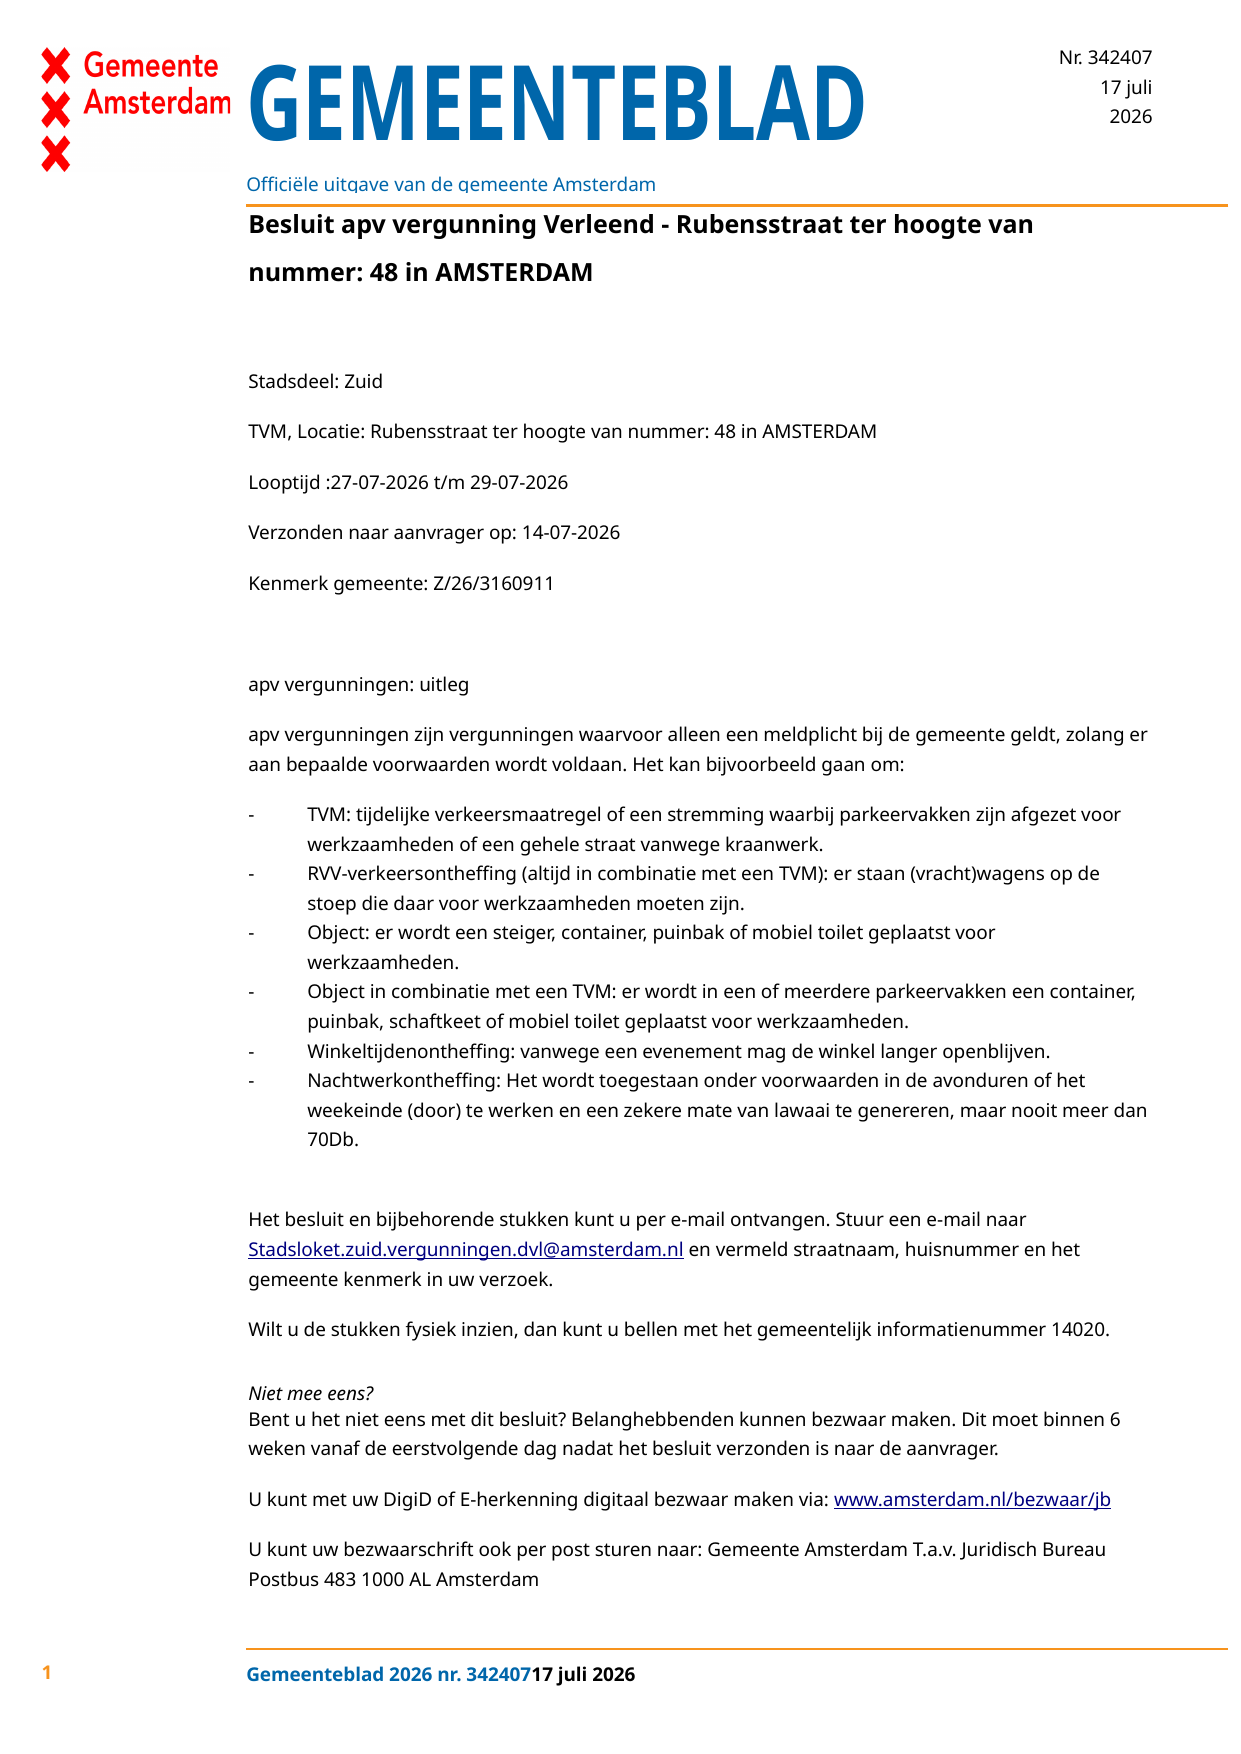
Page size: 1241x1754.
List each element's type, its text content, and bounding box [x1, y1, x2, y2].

list Winkeltijdenontheffing: vanwege een evenement mag de winkel langer openblijven. [248, 1038, 1152, 1064]
text Verzonden naar aanvrager op: 14-07-2026 [248, 519, 1152, 545]
text TVM, Locatie: Rubensstraat ter hoogte van nummer: 48 in AMSTERDAM [248, 419, 1152, 444]
list RVV-verkeersontheffing (altijd in combinatie met een TVM): er staan (vracht)wagens op de stoep die daar voor werkzaamheden moeten zijn. [248, 860, 1152, 916]
picture [41, 47, 231, 172]
list Object in combinatie met een TVM: er wordt in een of meerdere parkeervakken een container, puinbak, schaftkeet of mobiel toilet geplaatst voor werkzaamheden. [248, 979, 1152, 1034]
text Wilt u de stukken fysiek inzien, dan kunt u bellen met het gemeentelijk informatienummer 14020. [248, 1316, 1152, 1342]
text apv vergunningen: uitleg [248, 671, 1152, 697]
text Stadsdeel: Zuid [248, 368, 1152, 394]
list Nachtwerkontheffing: Het wordt toegestaan onder voorwaarden in de avonduren of het weekeinde (door) te werken en een zekere mate van lawaai te genereren, maar nooit meer dan 70Db. [248, 1067, 1152, 1152]
text U kunt met uw DigiD of E-herkenning digitaal bezwaar maken via: www.amsterdam.nl/bezwaar/jb [248, 1486, 1152, 1512]
text Niet mee eens? [248, 1380, 1152, 1406]
list TVM: tijdelijke verkeersmaatregel of een stremming waarbij parkeervakken zijn afgezet voor werkzaamheden of een gehele straat vanwege kraanwerk. [248, 801, 1152, 857]
text Kenmerk gemeente: Z/26/3160911 [248, 570, 1152, 596]
text apv vergunningen zijn vergunningen waarvoor alleen een meldplicht bij de gemeente geldt, zolang er aan bepaalde voorwaarden wordt voldaan. Het kan bijvoorbeeld gaan om: [248, 721, 1152, 777]
text Bent u het niet eens met dit besluit? Belanghebbenden kunnen bezwaar maken. Dit moet binnen 6 weken vanaf de eerstvolgende dag nadat het besluit verzonden is naar de aanvrager. [248, 1406, 1152, 1461]
text Het besluit en bijbehorende stukken kunt u per e-mail ontvangen. Stuur een e-mail naar Stadsloket.zuid.vergunningen.dvl@amsterdam.nl en vermeld straatnaam, huisnummer en het gemeente kenmerk in uw verzoek. [248, 1207, 1152, 1292]
text Besluit apv vergunning Verleend - Rubensstraat ter hoogte van nummer: 48 in AMSTERDAM [248, 207, 1152, 288]
text Looptijd :27-07-2026 t/m 29-07-2026 [248, 469, 1152, 495]
text U kunt uw bezwaarschrift ook per post sturen naar: Gemeente Amsterdam T.a.v. Juridisch Bureau Postbus 483 1000 AL Amsterdam [248, 1536, 1152, 1592]
list Object: er wordt een steiger, container, puinbak of mobiel toilet geplaatst voor werkzaamheden. [248, 919, 1152, 975]
